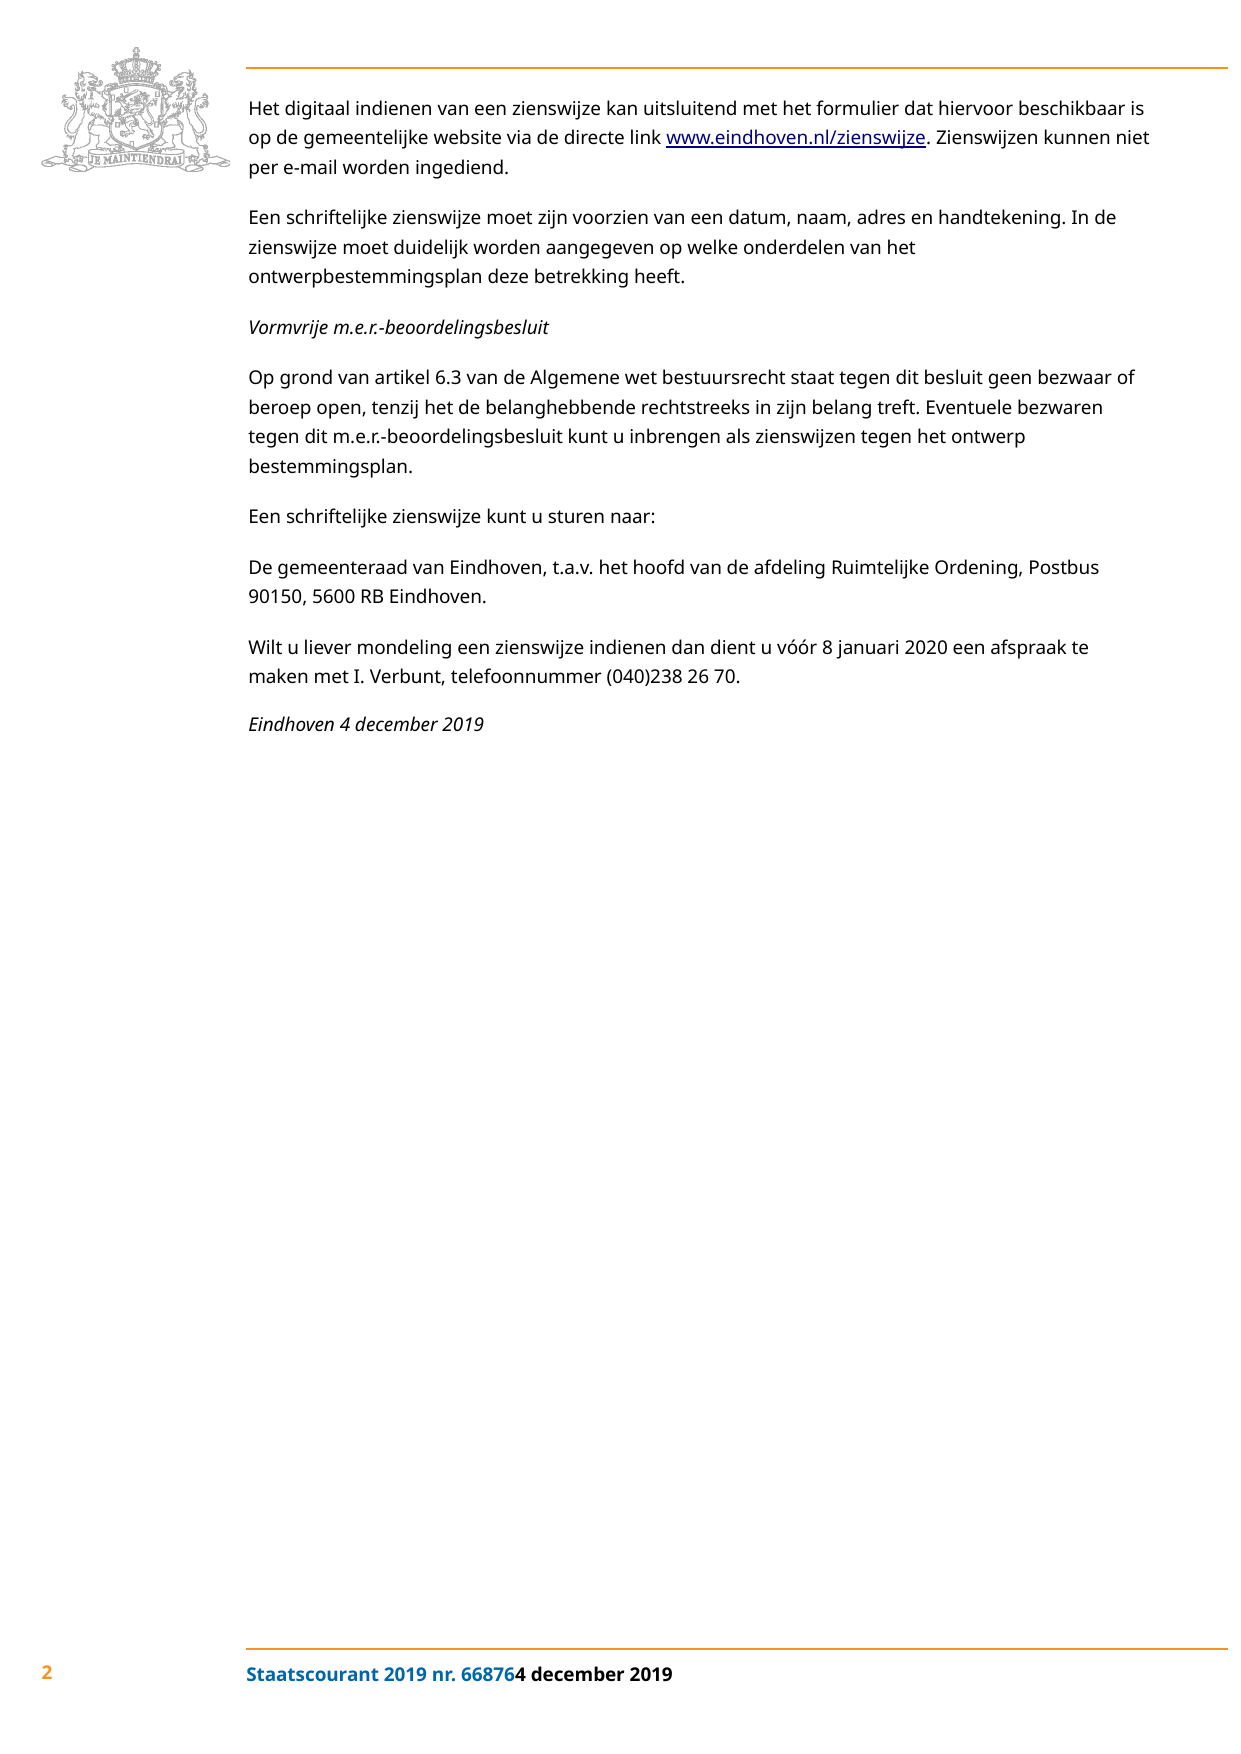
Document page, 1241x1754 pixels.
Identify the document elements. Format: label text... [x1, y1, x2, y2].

text Een schriftelijke zienswijze kunt u sturen naar: [248, 503, 1152, 529]
text Vormvrije m.e.r.-beoordelingsbesluit [248, 314, 1152, 340]
text Eindhoven 4 december 2019 [248, 711, 1152, 737]
text De gemeenteraad van Eindhoven, t.a.v. het hoofd van de afdeling Ruimtelijke Ordening, Postbus 90150, 5600 RB Eindhoven. [248, 554, 1152, 609]
text Een schriftelijke zienswijze moet zijn voorzien van een datum, naam, adres en handtekening. In de zienswijze moet duidelijk worden aangegeven op welke onderdelen van het ontwerpbestemmingsplan deze betrekking heeft. [248, 204, 1152, 289]
text Het digitaal indienen van een zienswijze kan uitsluitend met het formulier dat hiervoor beschikbaar is op de gemeentelijke website via de directe link www.eindhoven.nl/zienswijze. Zienswijzen kunnen niet per e-mail worden ingediend. [248, 95, 1152, 180]
text Op grond van artikel 6.3 van de Algemene wet bestuursrecht staat tegen dit besluit geen bezwaar of beroep open, tenzij het de belanghebbende rechtstreeks in zijn belang treft. Eventuele bezwaren tegen dit m.e.r.-beoordelingsbesluit kunt u inbrengen als zienswijzen tegen het ontwerp bestemmingsplan. [248, 364, 1152, 479]
text Wilt u liever mondeling een zienswijze indienen dan dient u vóór 8 januari 2020 een afspraak te maken met I. Verbunt, telefoonnummer (040)238 26 70. [248, 634, 1152, 689]
picture [41, 47, 231, 172]
